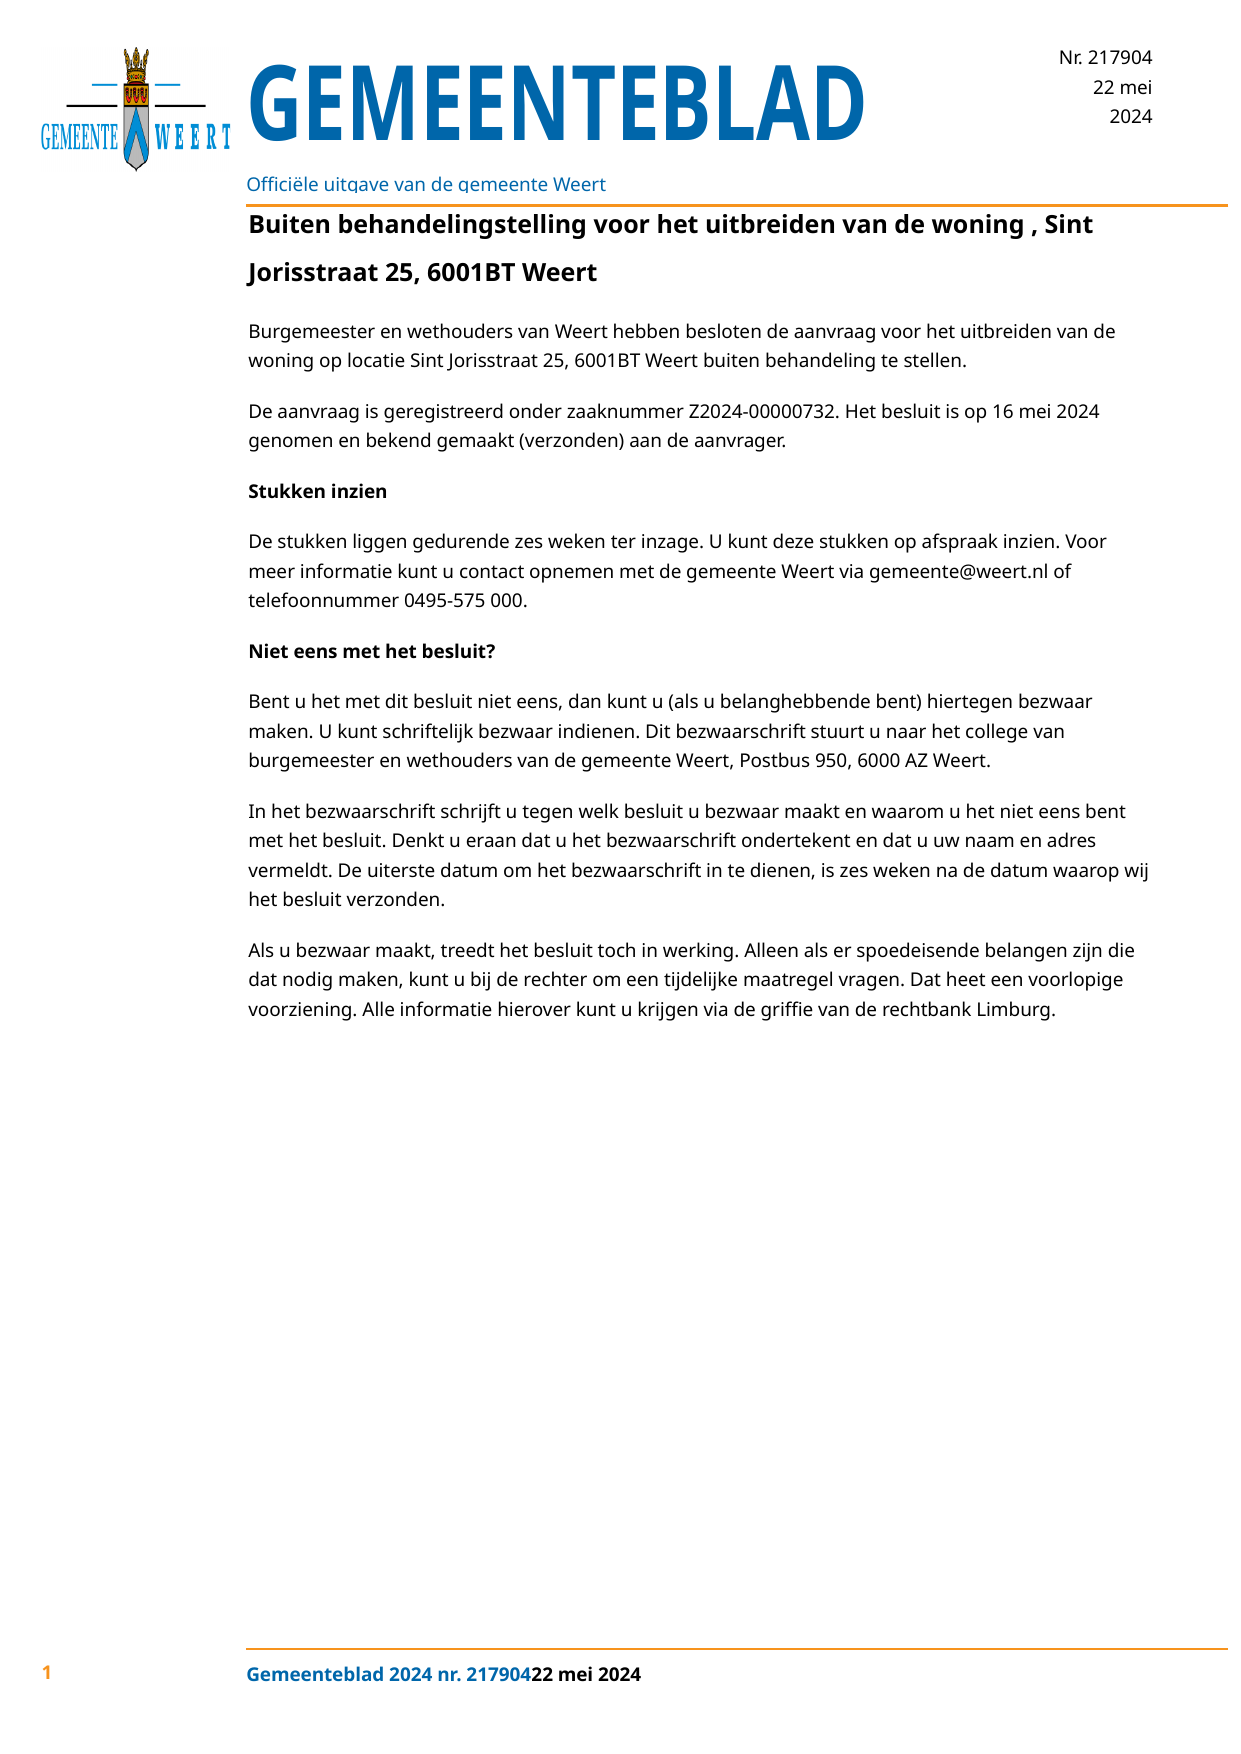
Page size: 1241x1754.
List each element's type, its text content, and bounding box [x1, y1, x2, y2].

text Buiten behandelingstelling voor het uitbreiden van de woning , Sint Jorisstraat 25, 6001BT Weert [248, 207, 1152, 288]
text Als u bezwaar maakt, treedt het besluit toch in werking. Alleen als er spoedeisende belangen zijn die dat nodig maken, kunt u bij de rechter om een tijdelijke maatregel vragen. Dat heet een voorlopige voorziening. Alle informatie hierover kunt u krijgen via de griffie van de rechtbank Limburg. [248, 937, 1152, 1022]
text Niet eens met het besluit? [248, 638, 1152, 664]
text De stukken liggen gedurende zes weken ter inzage. U kunt deze stukken op afspraak inzien. Voor meer informatie kunt u contact opnemen met de gemeente Weert via gemeente@weert.nl of telefoonnummer 0495-575 000. [248, 528, 1152, 613]
text De aanvraag is geregistreerd onder zaaknummer Z2024-00000732. Het besluit is op 16 mei 2024 genomen en bekend gemaakt (verzonden) aan de aanvrager. [248, 398, 1152, 453]
text Burgemeester en wethouders van Weert hebben besloten de aanvraag voor het uitbreiden van de woning op locatie Sint Jorisstraat 25, 6001BT Weert buiten behandeling te stellen. [248, 318, 1152, 373]
text In het bezwaarschrift schrijft u tegen welk besluit u bezwaar maakt en waarom u het niet eens bent met het besluit. Denkt u eraan dat u het bezwaarschrift ondertekent en dat u uw naam en adres vermeldt. De uiterste datum om het bezwaarschrift in te dienen, is zes weken na de datum waarop wij het besluit verzonden. [248, 798, 1152, 912]
text Bent u het met dit besluit niet eens, dan kunt u (als u belanghebbende bent) hiertegen bezwaar maken. U kunt schriftelijk bezwaar indienen. Dit bezwaarschrift stuurt u naar het college van burgemeester en wethouders van de gemeente Weert, Postbus 950, 6000 AZ Weert. [248, 688, 1152, 773]
text Stukken inzien [248, 478, 1152, 504]
picture [41, 47, 231, 172]
